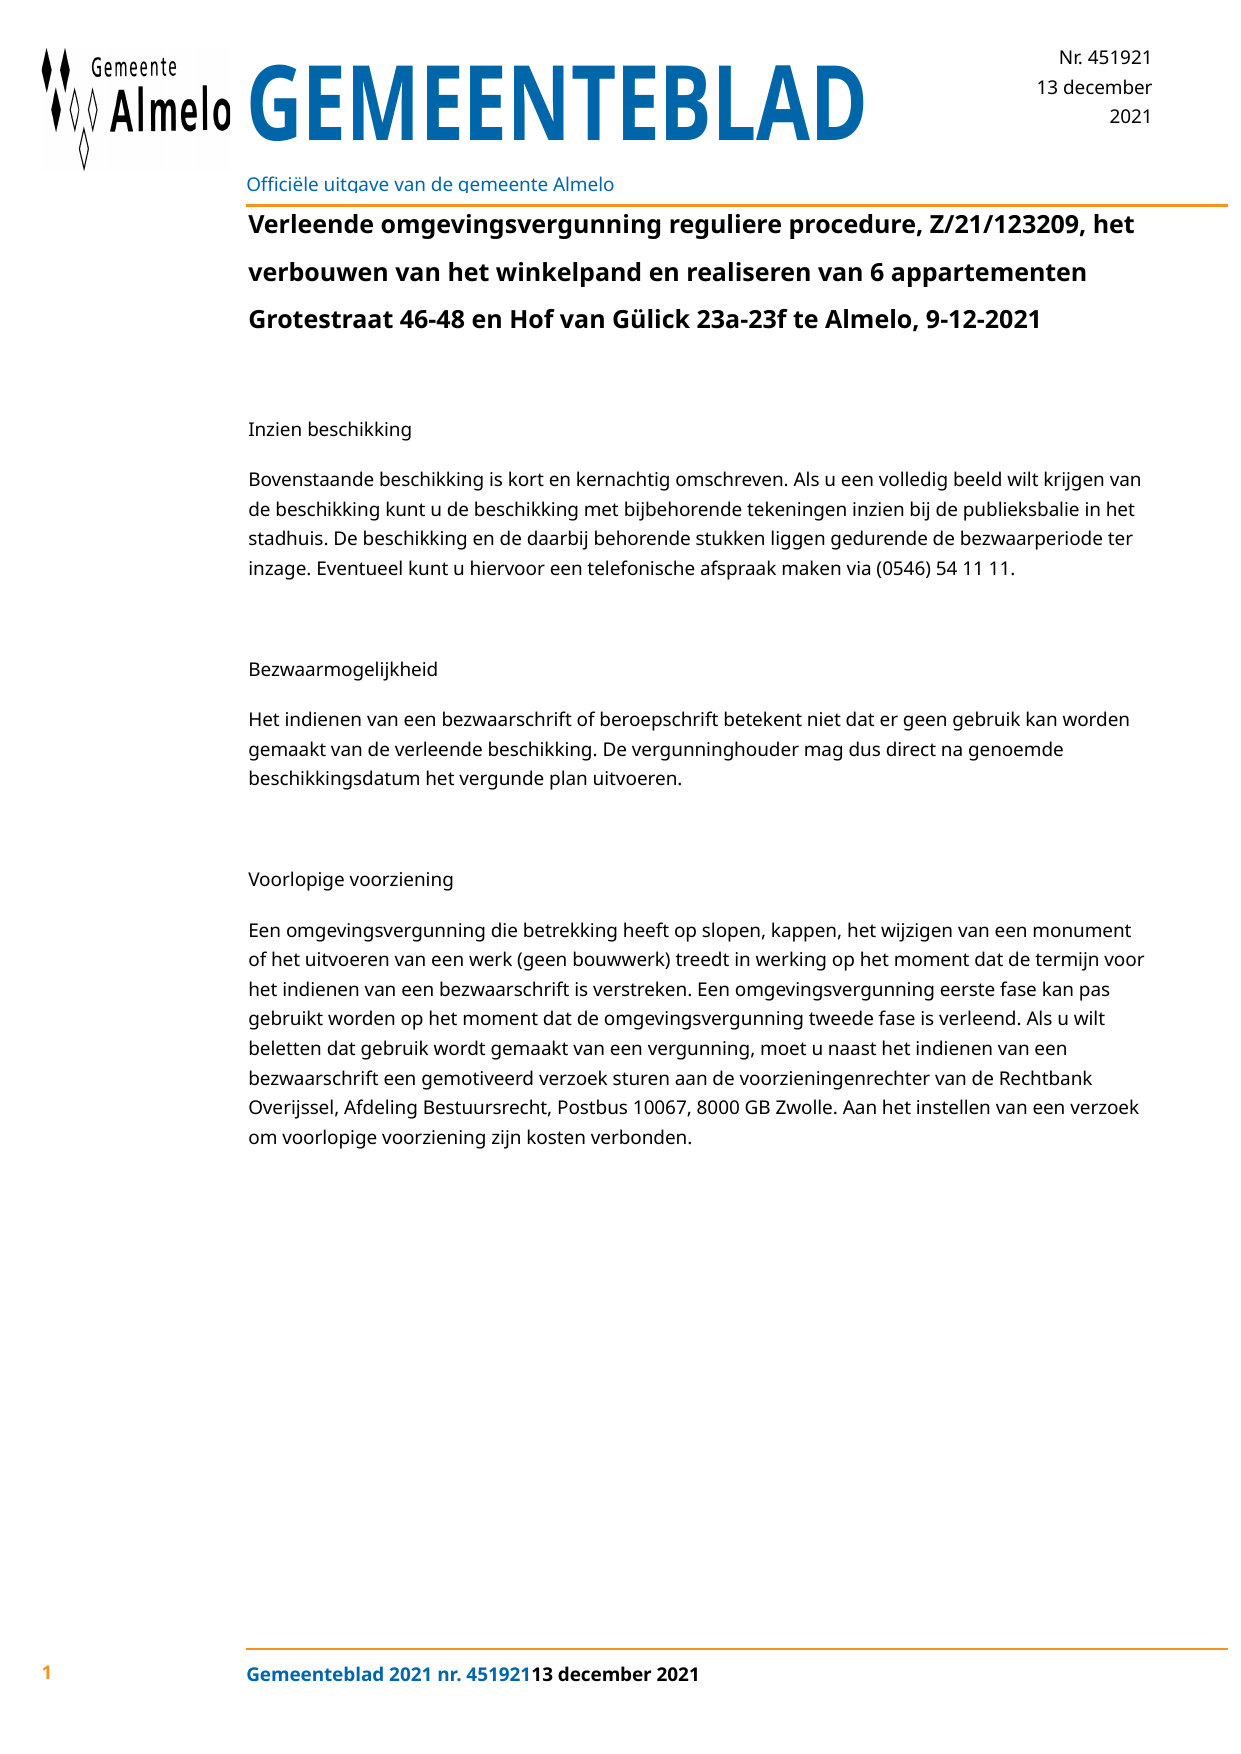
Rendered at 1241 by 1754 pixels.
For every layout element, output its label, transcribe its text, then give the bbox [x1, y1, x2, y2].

text Een omgevingsvergunning die betrekking heeft op slopen, kappen, het wijzigen van een monument of het uitvoeren van een werk (geen bouwwerk) treedt in werking op het moment dat de termijn voor het indienen van een bezwaarschrift is verstreken. Een omgevingsvergunning eerste fase kan pas gebruikt worden op het moment dat de omgevingsvergunning tweede fase is verleend. Als u wilt beletten dat gebruik wordt gemaakt van een vergunning, moet u naast het indienen van een bezwaarschrift een gemotiveerd verzoek sturen aan de voorzieningenrechter van de Rechtbank Overijssel, Afdeling Bestuursrecht, Postbus 10067, 8000 GB Zwolle. Aan het instellen van een verzoek om voorlopige voorziening zijn kosten verbonden. [248, 917, 1152, 1149]
text Bovenstaande beschikking is kort en kernachtig omschreven. Als u een volledig beeld wilt krijgen van de beschikking kunt u de beschikking met bijbehorende tekeningen inzien bij de publieksbalie in het stadhuis. De beschikking en de daarbij behorende stukken liggen gedurende de bezwaarperiode ter inzage. Eventueel kunt u hiervoor een telefonische afspraak maken via (0546) 54 11 11. [248, 466, 1152, 581]
text Verleende omgevingsvergunning reguliere procedure, Z/21/123209, het verbouwen van het winkelpand en realiseren van 6 appartementen Grotestraat 46-48 en Hof van Gülick 23a-23f te Almelo, 9-12-2021 [248, 207, 1152, 336]
picture [41, 47, 231, 172]
text Het indienen van een bezwaarschrift of beroepschrift betekent niet dat er geen gebruik kan worden gemaakt van de verleende beschikking. De vergunninghouder mag dus direct na genoemde beschikkingsdatum het vergunde plan uitvoeren. [248, 706, 1152, 791]
text Inzien beschikking [248, 416, 1152, 442]
text Bezwaarmogelijkheid [248, 656, 1152, 682]
text Voorlopige voorziening [248, 866, 1152, 892]
